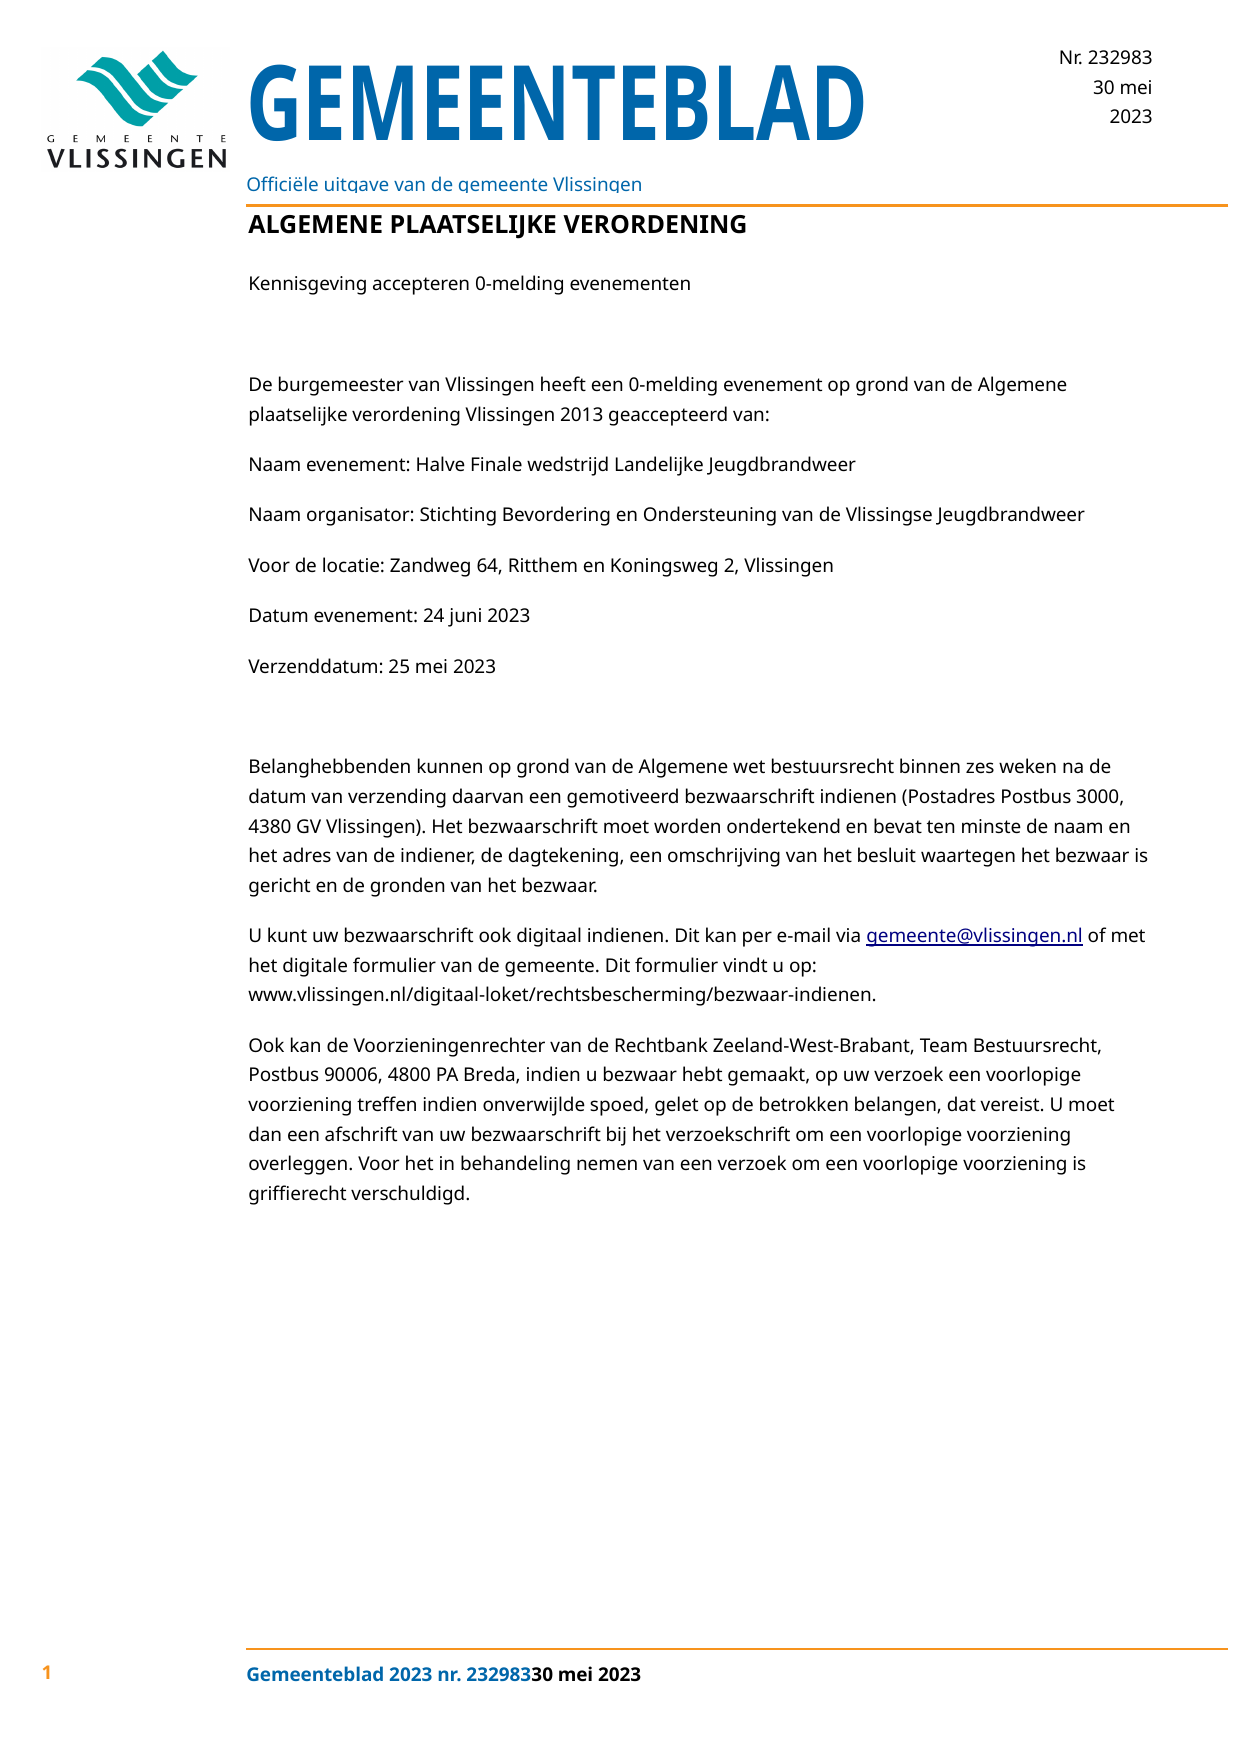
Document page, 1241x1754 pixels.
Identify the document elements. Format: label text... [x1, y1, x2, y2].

text Verzenddatum: 25 mei 2023 [248, 653, 1152, 678]
picture [41, 47, 231, 172]
text Naam organisator: Stichting Bevordering en Ondersteuning van de Vlissingse Jeugdbrandweer [248, 502, 1152, 527]
text Belanghebbenden kunnen op grond van de Algemene wet bestuursrecht binnen zes weken na de datum van verzending daarvan een gemotiveerd bezwaarschrift indienen (Postadres Postbus 3000, 4380 GV Vlissingen). Het bezwaarschrift moet worden ondertekend en bevat ten minste de naam en het adres van de indiener, de dagtekening, een omschrijving van het besluit waartegen het bezwaar is gericht en de gronden van het bezwaar. [248, 754, 1152, 898]
text Ook kan de Voorzieningenrechter van de Rechtbank Zeeland-West-Brabant, Team Bestuursrecht, Postbus 90006, 4800 PA Breda, indien u bezwaar hebt gemaakt, op uw verzoek een voorlopige voorziening treffen indien onverwijlde spoed, gelet op de betrokken belangen, dat vereist. U moet dan een afschrift van uw bezwaarschrift bij het verzoekschrift om een voorlopige voorziening overleggen. Voor het in behandeling nemen van een verzoek om een voorlopige voorziening is griffierecht verschuldigd. [248, 1032, 1152, 1206]
text De burgemeester van Vlissingen heeft een 0-melding evenement op grond van de Algemene plaatselijke verordening Vlissingen 2013 geaccepteerd van: [248, 371, 1152, 426]
text Naam evenement: Halve Finale wedstrijd Landelijke Jeugdbrandweer [248, 451, 1152, 477]
text Voor de locatie: Zandweg 64, Ritthem en Koningsweg 2, Vlissingen [248, 552, 1152, 578]
text ALGEMENE PLAATSELIJKE VERORDENING [248, 207, 1152, 241]
text U kunt uw bezwaarschrift ook digitaal indienen. Dit kan per e-mail via gemeente@vlissingen.nl of met het digitale formulier van de gemeente. Dit formulier vindt u op: www.vlissingen.nl/digitaal-loket/rechtsbescherming/bezwaar-indienen. [248, 922, 1152, 1007]
text Datum evenement: 24 juni 2023 [248, 602, 1152, 628]
text Kennisgeving accepteren 0-melding evenementen [248, 270, 1152, 296]
